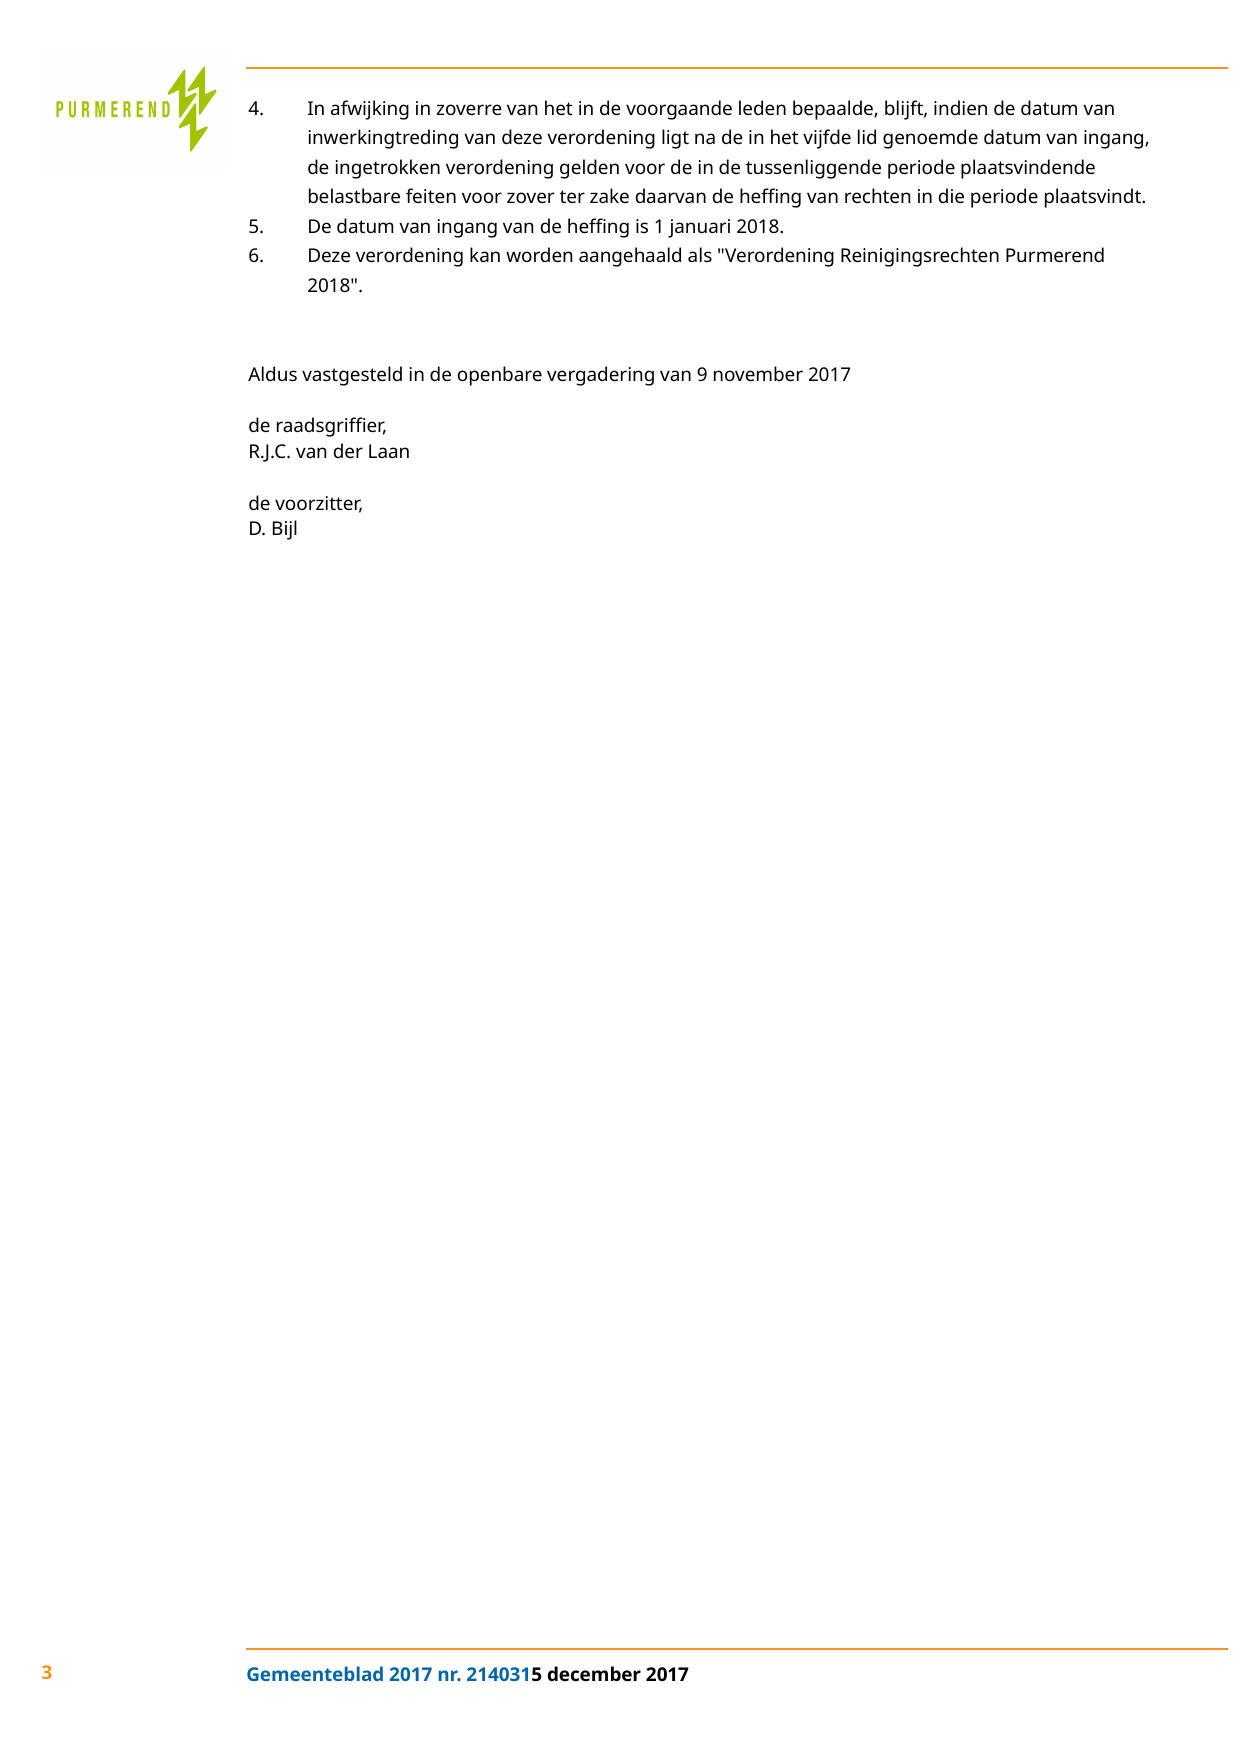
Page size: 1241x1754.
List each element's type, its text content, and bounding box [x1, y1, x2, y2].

picture [41, 47, 231, 172]
list Deze verordening kan worden aangehaald als "Verordening Reinigingsrechten Purmerend 2018". [248, 243, 1152, 298]
text de raadsgriffier, [248, 412, 1152, 438]
list In afwijking in zoverre van het in de voorgaande leden bepaalde, blijft, indien de datum van inwerkingtreding van deze verordening ligt na de in het vijfde lid genoemde datum van ingang, de ingetrokken verordening gelden voor de in de tussenliggende periode plaatsvindende belastbare feiten voor zover ter zake daarvan de heffing van rechten in die periode plaatsvindt. [248, 95, 1152, 209]
text Aldus vastgesteld in de openbare vergadering van 9 november 2017 [248, 361, 1152, 387]
text de voorzitter, [248, 490, 1152, 515]
list De datum van ingang van de heffing is 1 januari 2018. [248, 213, 1152, 239]
text R.J.C. van der Laan [248, 438, 1152, 464]
text D. Bijl [248, 515, 1152, 541]
